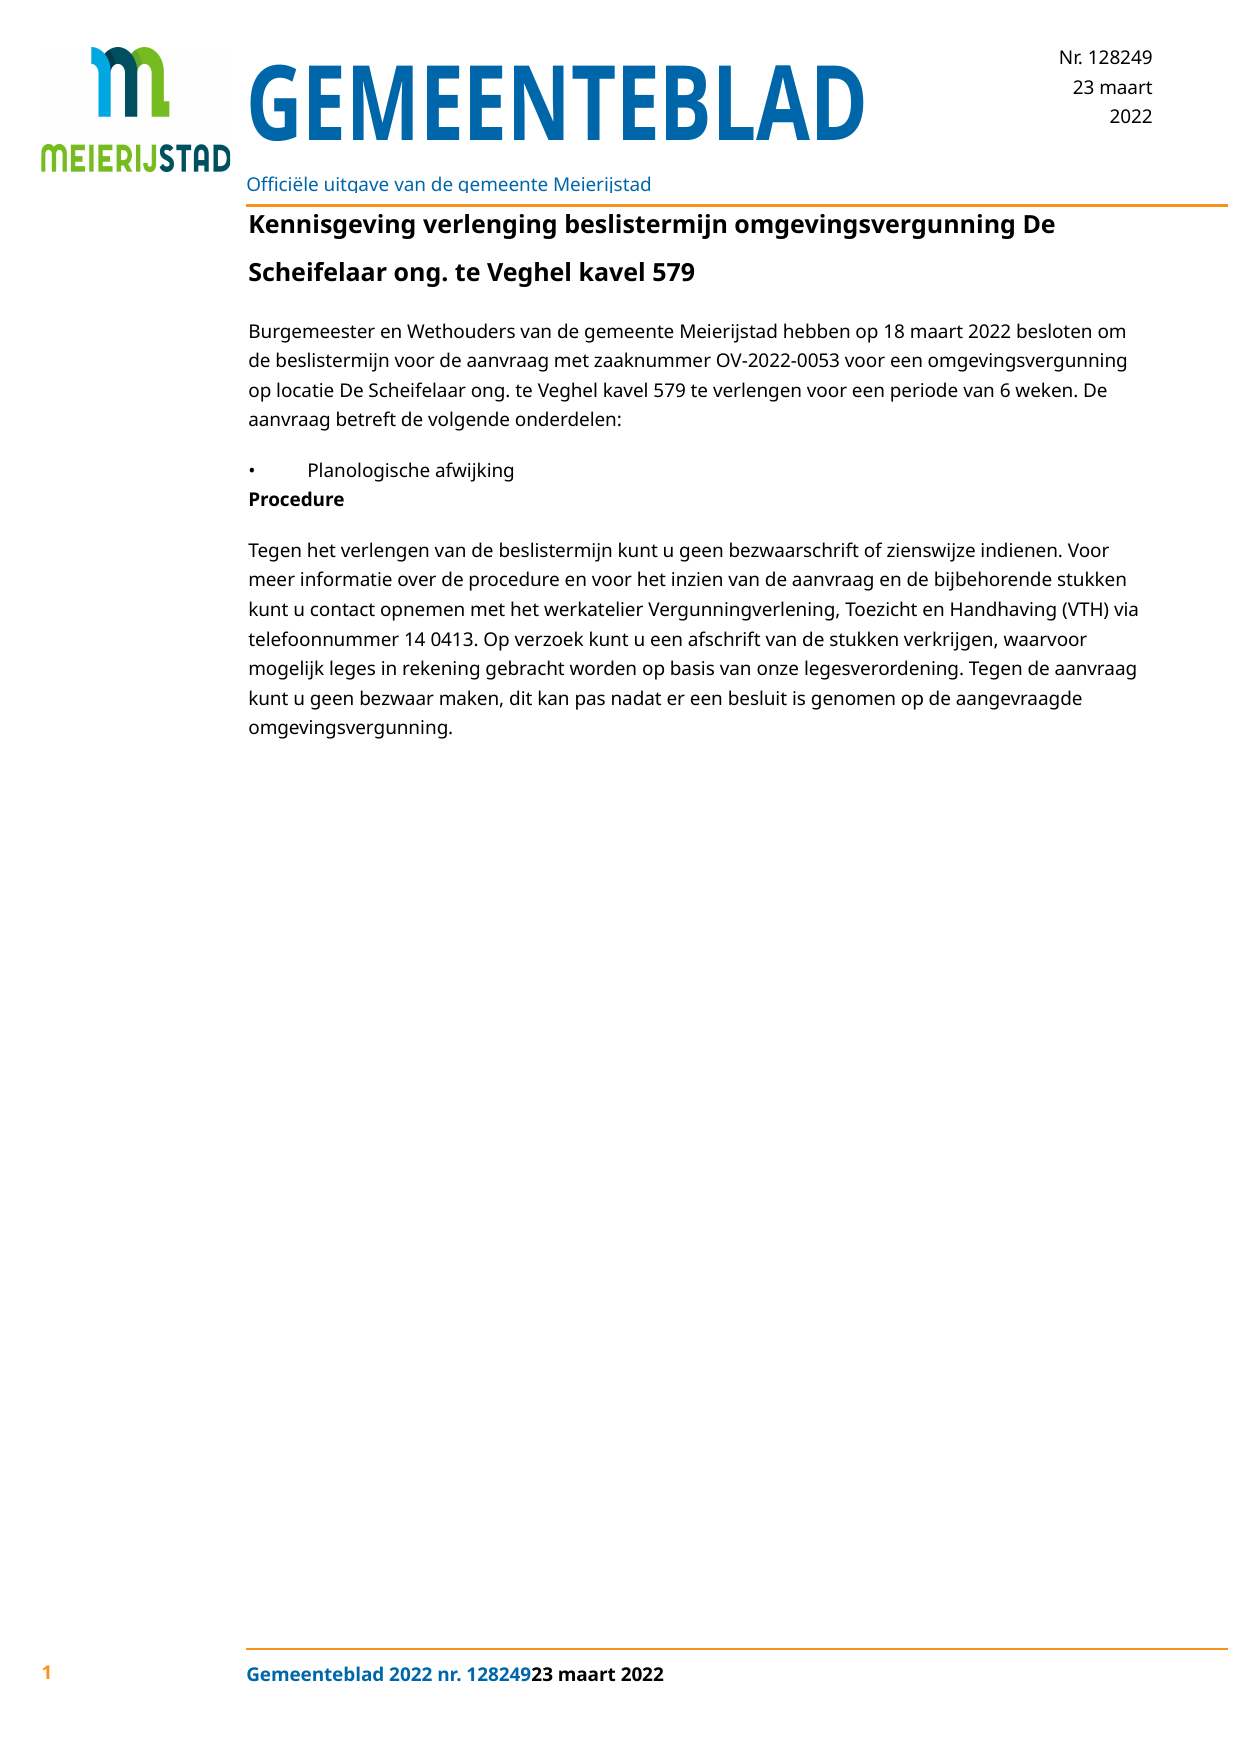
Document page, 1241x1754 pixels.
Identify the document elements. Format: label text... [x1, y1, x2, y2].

text Burgemeester en Wethouders van de gemeente Meierijstad hebben op 18 maart 2022 besloten om de beslistermijn voor de aanvraag met zaaknummer OV-2022-0053 voor een omgevingsvergunning op locatie De Scheifelaar ong. te Veghel kavel 579 te verlengen voor een periode van 6 weken. De aanvraag betreft de volgende onderdelen: [248, 318, 1152, 432]
text Procedure [248, 487, 1152, 512]
list Planologische afwijking [248, 457, 1152, 483]
text Tegen het verlengen van de beslistermijn kunt u geen bezwaarschrift of zienswijze indienen. Voor meer informatie over de procedure en voor het inzien van de aanvraag en de bijbehorende stukken kunt u contact opnemen met het werkatelier Vergunningverlening, Toezicht en Handhaving (VTH) via telefoonnummer 14 0413. Op verzoek kunt u een afschrift van de stukken verkrijgen, waarvoor mogelijk leges in rekening gebracht worden op basis van onze legesverordening. Tegen de aanvraag kunt u geen bezwaar maken, dit kan pas nadat er een besluit is genomen op de aangevraagde omgevingsvergunning. [248, 537, 1152, 740]
picture [41, 47, 231, 172]
text Kennisgeving verlenging beslistermijn omgevingsvergunning De Scheifelaar ong. te Veghel kavel 579 [248, 207, 1152, 288]
